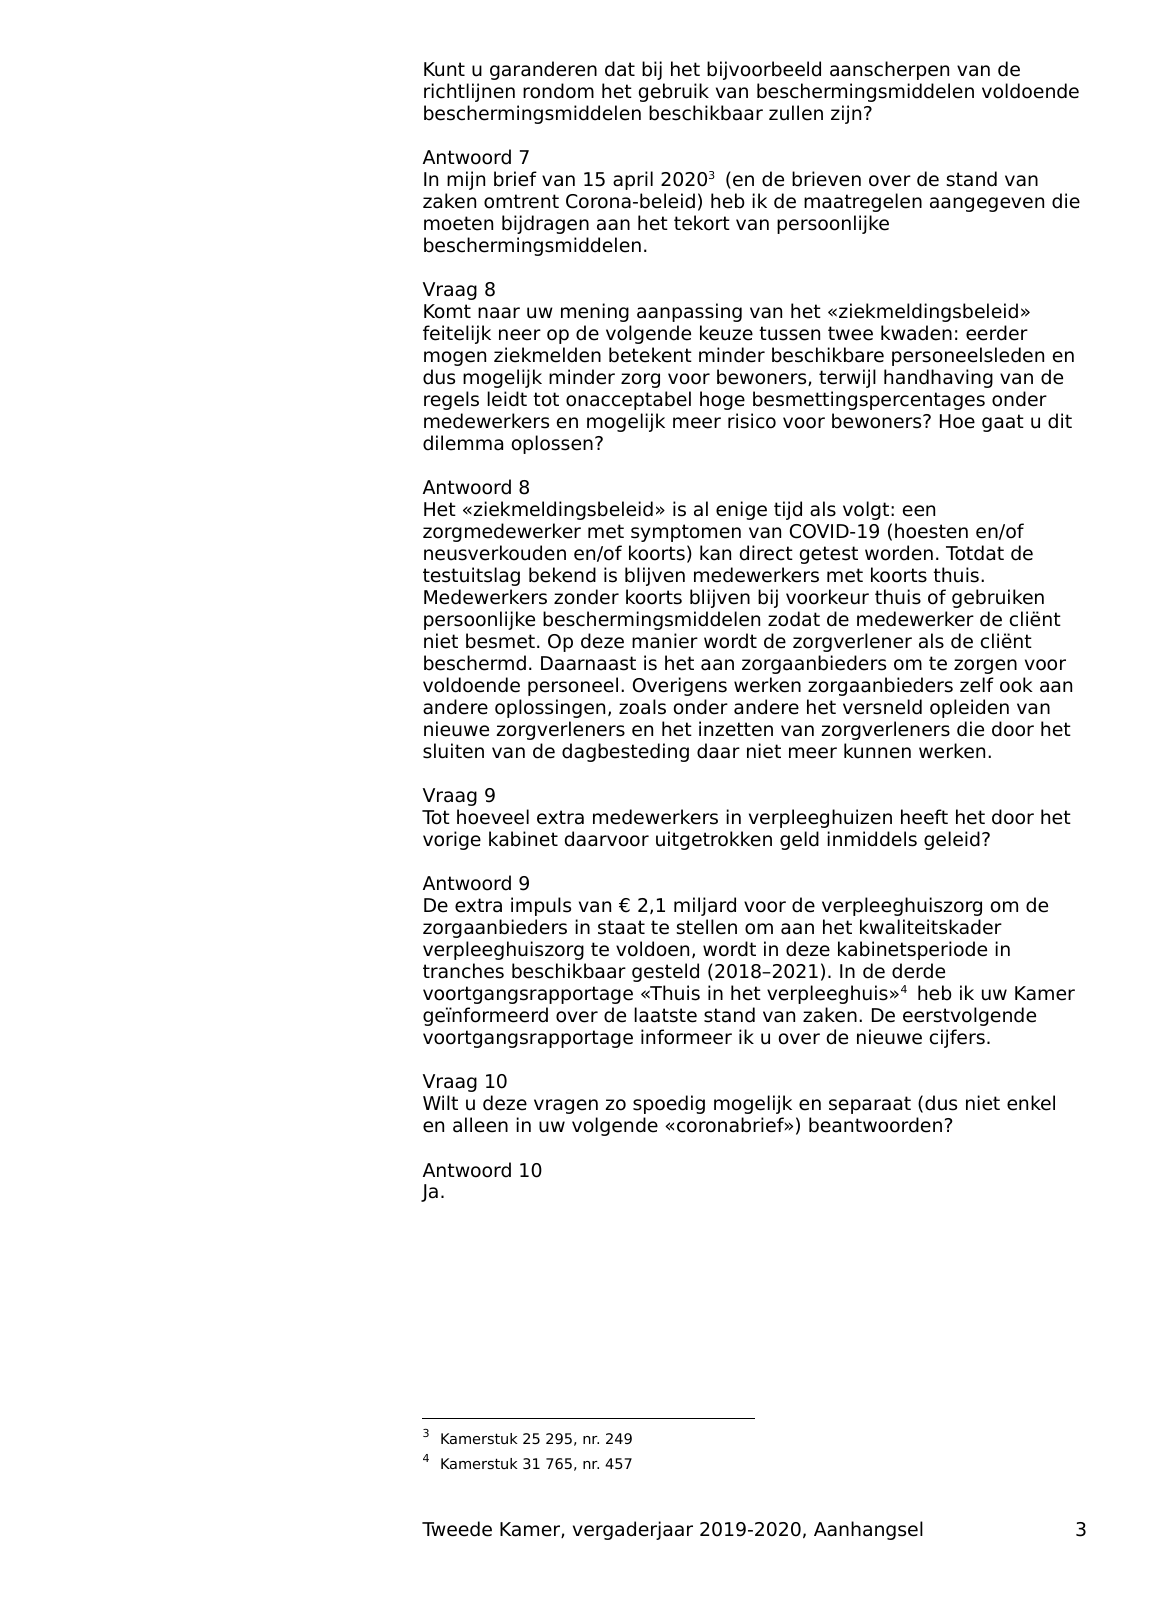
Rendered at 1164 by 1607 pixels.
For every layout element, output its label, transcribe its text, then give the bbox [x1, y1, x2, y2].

text Komt naar uw mening aanpassing van het «ziekmeldingsbeleid» feitelijk neer op de volgende keuze tussen twee kwaden: eerder mogen ziekmelden betekent minder beschikbare personeelsleden en dus mogelijk minder zorg voor bewoners, terwijl handhaving van de regels leidt tot onacceptabel hoge besmettingspercentages onder medewerkers en mogelijk meer risico voor bewoners? Hoe gaat u dit dilemma oplossen? [422, 301, 1087, 455]
text Antwoord 8 [422, 477, 1087, 499]
text Ja. [422, 1181, 1087, 1203]
text Wilt u deze vragen zo spoedig mogelijk en separaat (dus niet enkel en alleen in uw volgende «coronabrief») beantwoorden? [422, 1093, 1087, 1137]
text In mijn brief van 15 april 2020 (en de brieven over de stand van zaken omtrent Corona-beleid) heb ik de maatregelen aangegeven die moeten bijdragen aan het tekort van persoonlijke beschermingsmiddelen. [422, 169, 1087, 257]
text Vraag 9 [422, 785, 1087, 807]
text Antwoord 7 [422, 147, 1087, 169]
text Het «ziekmeldingsbeleid» is al enige tijd als volgt: een zorgmedewerker met symptomen van COVID-19 (hoesten en/of neusverkouden en/of koorts) kan direct getest worden. Totdat de testuitslag bekend is blijven medewerkers met koorts thuis. Medewerkers zonder koorts blijven bij voorkeur thuis of gebruiken persoonlijke beschermingsmiddelen zodat de medewerker de cliënt niet besmet. Op deze manier wordt de zorgverlener als de cliënt beschermd. Daarnaast is het aan zorgaanbieders om te zorgen voor voldoende personeel. Overigens werken zorgaanbieders zelf ook aan andere oplossingen, zoals onder andere het versneld opleiden van nieuwe zorgverleners en het inzetten van zorgverleners die door het sluiten van de dagbesteding daar niet meer kunnen werken. [422, 499, 1087, 763]
text Antwoord 9 [422, 873, 1087, 895]
text Vraag 10 [422, 1071, 1087, 1093]
text Antwoord 10 [422, 1159, 1087, 1181]
text De extra impuls van € 2,1 miljard voor de verpleeghuiszorg om de zorgaanbieders in staat te stellen om aan het kwaliteitskader verpleeghuiszorg te voldoen, wordt in deze kabinetsperiode in tranches beschikbaar gesteld (2018–2021). In de derde voortgangsrapportage «Thuis in het verpleeghuis» heb ik uw Kamer geïnformeerd over de laatste stand van zaken. De eerstvolgende voortgangsrapportage informeer ik u over de nieuwe cijfers. [422, 895, 1087, 1049]
text Kamerstuk 31 765, nr. 457 [422, 1452, 1087, 1474]
text Kamerstuk 25 295, nr. 249 [422, 1427, 1087, 1449]
text Vraag 8 [422, 279, 1087, 301]
text Kunt u garanderen dat bij het bijvoorbeeld aanscherpen van de richtlijnen rondom het gebruik van beschermingsmiddelen voldoende beschermingsmiddelen beschikbaar zullen zijn? [422, 59, 1087, 125]
text Tot hoeveel extra medewerkers in verpleeghuizen heeft het door het vorige kabinet daarvoor uitgetrokken geld inmiddels geleid? [422, 807, 1087, 851]
